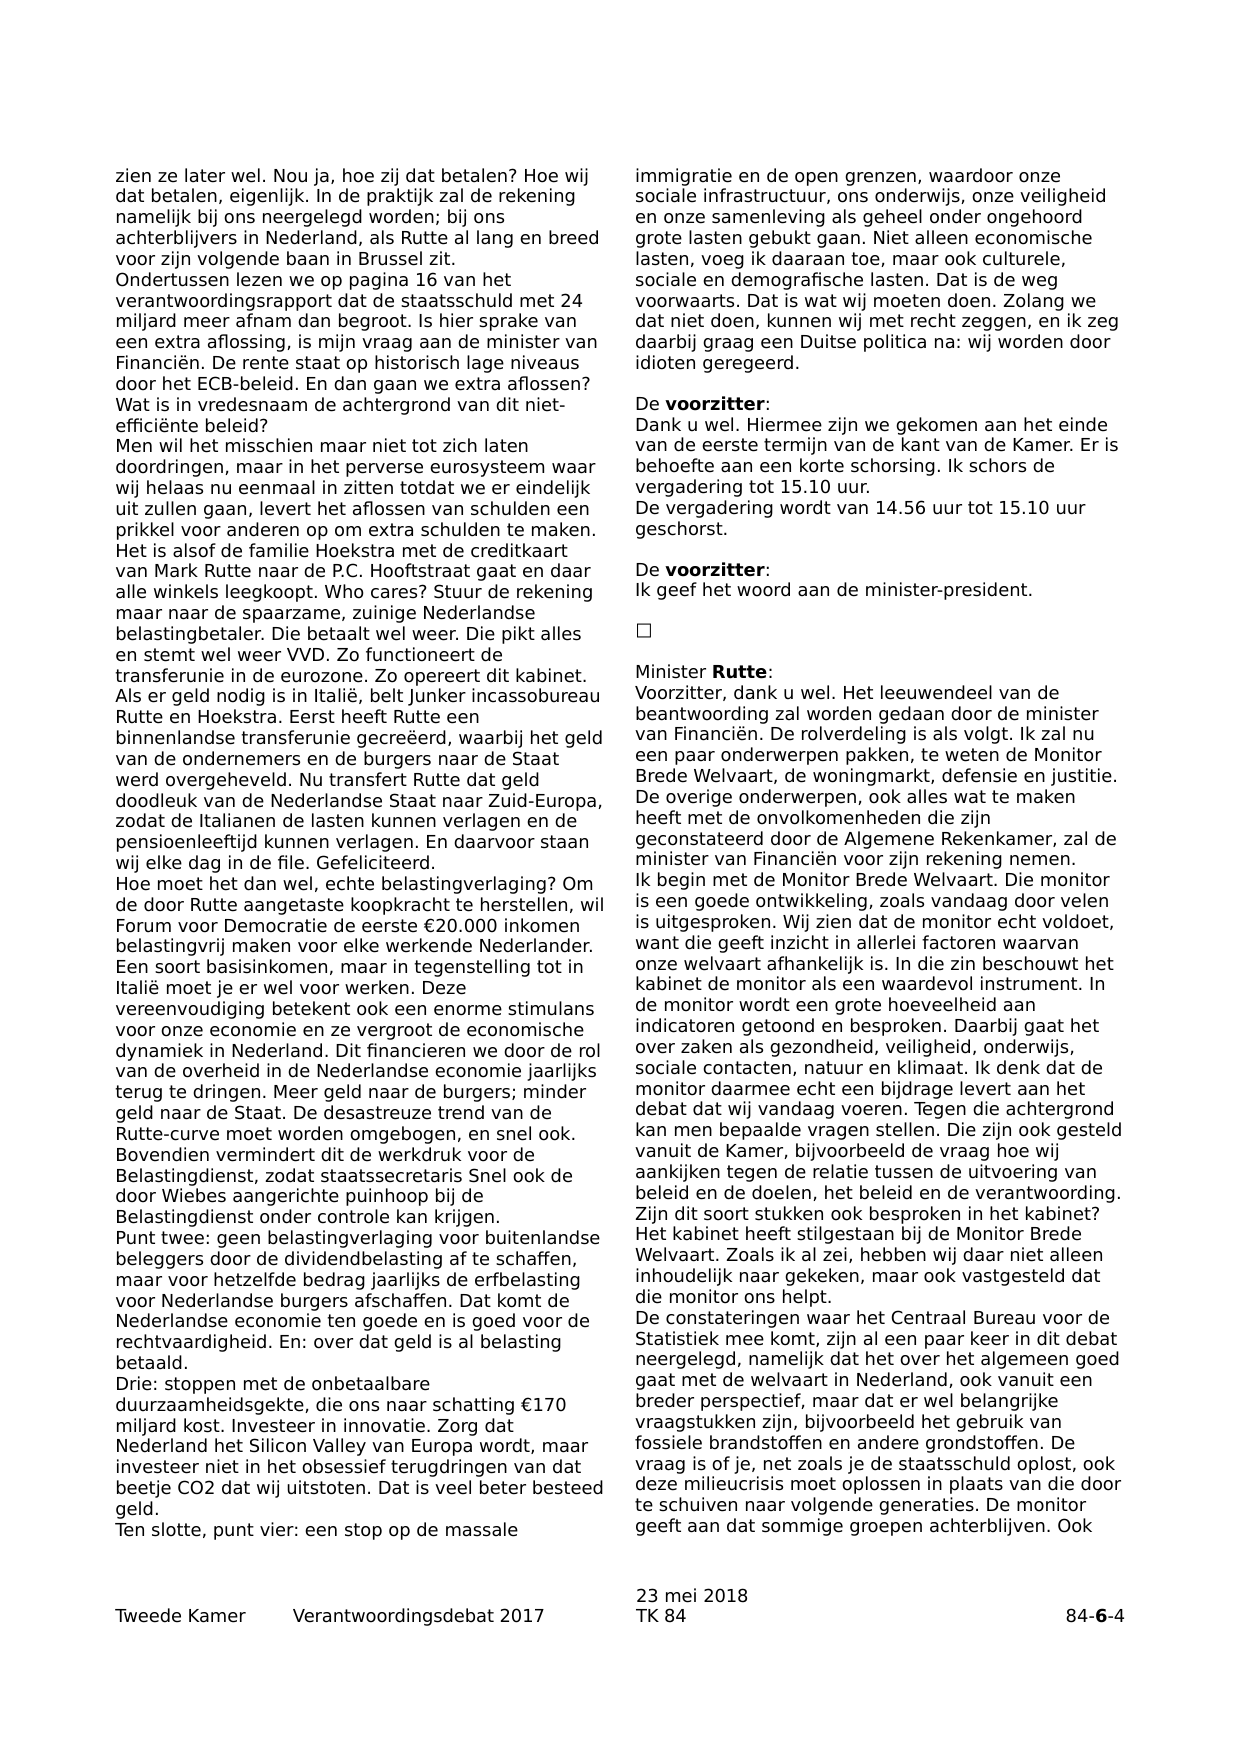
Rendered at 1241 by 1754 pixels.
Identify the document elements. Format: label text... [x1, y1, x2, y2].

text zien ze later wel. Nou ja, hoe zij dat betalen? Hoe wij dat betalen, eigenlijk. In de praktijk zal de rekening namelijk bij ons neergelegd worden; bij ons achterblijvers in Nederland, als Rutte al lang en breed voor zijn volgende baan in Brussel zit. [115, 165, 605, 269]
text ⬜ [635, 621, 1125, 642]
text Ik geef het woord aan de minister-president. [635, 580, 1125, 601]
text De voorzitter: [635, 559, 1125, 580]
text immigratie en de open grenzen, waardoor onze sociale infrastructuur, ons onderwijs, onze veiligheid en onze samenleving als geheel onder ongehoord grote lasten gebukt gaan. Niet alleen economische lasten, voeg ik daaraan toe, maar ook culturele, sociale en demografische lasten. Dat is de weg voorwaarts. Dat is wat wij moeten doen. Zolang we dat niet doen, kunnen wij met recht zeggen, en ik zeg daarbij graag een Duitse politica na: wij worden door idioten geregeerd. [635, 165, 1125, 374]
text Hoe moet het dan wel, echte belastingverlaging? Om de door Rutte aangetaste koopkracht te herstellen, wil Forum voor Democratie de eerste €20.000 inkomen belastingvrij maken voor elke werkende Nederlander. Een soort basisinkomen, maar in tegenstelling tot in Italië moet je er wel voor werken. Deze vereenvoudiging betekent ook een enorme stimulans voor onze economie en ze vergroot de economische dynamiek in Nederland. Dit financieren we door de rol van de overheid in de Nederlandse economie jaarlijks terug te dringen. Meer geld naar de burgers; minder geld naar de Staat. De desastreuze trend van de Rutte-curve moet worden omgebogen, en snel ook. Bovendien vermindert dit de werkdruk voor de Belastingdienst, zodat staatssecretaris Snel ook de door Wiebes aangerichte puinhoop bij de Belastingdienst onder controle kan krijgen. [115, 874, 605, 1228]
text Punt twee: geen belastingverlaging voor buitenlandse beleggers door de dividendbelasting af te schaffen, maar voor hetzelfde bedrag jaarlijks de erfbelasting voor Nederlandse burgers afschaffen. Dat komt de Nederlandse economie ten goede en is goed voor de rechtvaardigheid. En: over dat geld is al belasting betaald. [115, 1228, 605, 1374]
text Ondertussen lezen we op pagina 16 van het verantwoordingsrapport dat de staatsschuld met 24 miljard meer afnam dan begroot. Is hier sprake van een extra aflossing, is mijn vraag aan de minister van Financiën. De rente staat op historisch lage niveaus door het ECB-beleid. En dan gaan we extra aflossen? Wat is in vredesnaam de achtergrond van dit niet-efficiënte beleid? [115, 269, 605, 436]
text Men wil het misschien maar niet tot zich laten doordringen, maar in het perverse eurosysteem waar wij helaas nu eenmaal in zitten totdat we er eindelijk uit zullen gaan, levert het aflossen van schulden een prikkel voor anderen op om extra schulden te maken. Het is alsof de familie Hoekstra met de creditkaart van Mark Rutte naar de P.C. Hooftstraat gaat en daar alle winkels leegkoopt. Who cares? Stuur de rekening maar naar de spaarzame, zuinige Nederlandse belastingbetaler. Die betaalt wel weer. Die pikt alles en stemt wel weer VVD. Zo functioneert de transferunie in de eurozone. Zo opereert dit kabinet. Als er geld nodig is in Italië, belt Junker incassobureau Rutte en Hoekstra. Eerst heeft Rutte een binnenlandse transferunie gecreëerd, waarbij het geld van de ondernemers en de burgers naar de Staat werd overgeheveld. Nu transfert Rutte dat geld doodleuk van de Nederlandse Staat naar Zuid-Europa, zodat de Italianen de lasten kunnen verlagen en de pensioenleeftijd kunnen verlagen. En daarvoor staan wij elke dag in de file. Gefeliciteerd. [115, 436, 605, 874]
text Dank u wel. Hiermee zijn we gekomen aan het einde van de eerste termijn van de kant van de Kamer. Er is behoefte aan een korte schorsing. Ik schors de vergadering tot 15.10 uur. [635, 414, 1125, 498]
text Drie: stoppen met de onbetaalbare duurzaamheidsgekte, die ons naar schatting €170 miljard kost. Investeer in innovatie. Zorg dat Nederland het Silicon Valley van Europa wordt, maar investeer niet in het obsessief terugdringen van dat beetje CO2 dat wij uitstoten. Dat is veel beter besteed geld. [115, 1374, 605, 1519]
text Minister Rutte: [635, 662, 1125, 682]
text De vergadering wordt van 14.56 uur tot 15.10 uur geschorst. [635, 498, 1125, 539]
text Voorzitter, dank u wel. Het leeuwendeel van de beantwoording zal worden gedaan door de minister van Financiën. De rolverdeling is als volgt. Ik zal nu een paar onderwerpen pakken, te weten de Monitor Brede Welvaart, de woningmarkt, defensie en justitie. De overige onderwerpen, ook alles wat te maken heeft met de onvolkomenheden die zijn geconstateerd door de Algemene Rekenkamer, zal de minister van Financiën voor zijn rekening nemen. [635, 682, 1125, 870]
text De constateringen waar het Centraal Bureau voor de Statistiek mee komt, zijn al een paar keer in dit debat neergelegd, namelijk dat het over het algemeen goed gaat met de welvaart in Nederland, ook vanuit een breder perspectief, maar dat er wel belangrijke vraagstukken zijn, bijvoorbeeld het gebruik van fossiele brandstoffen en andere grondstoffen. De vraag is of je, net zoals je de staatsschuld oplost, ook deze milieucrisis moet oplossen in plaats van die door te schuiven naar volgende generaties. De monitor geeft aan dat sommige groepen achterblijven. Ook [635, 1307, 1125, 1537]
text Ik begin met de Monitor Brede Welvaart. Die monitor is een goede ontwikkeling, zoals vandaag door velen is uitgesproken. Wij zien dat de monitor echt voldoet, want die geeft inzicht in allerlei factoren waarvan onze welvaart afhankelijk is. In die zin beschouwt het kabinet de monitor als een waardevol instrument. In de monitor wordt een grote hoeveelheid aan indicatoren getoond en besproken. Daarbij gaat het over zaken als gezondheid, veiligheid, onderwijs, sociale contacten, natuur en klimaat. Ik denk dat de monitor daarmee echt een bijdrage levert aan het debat dat wij vandaag voeren. Tegen die achtergrond kan men bepaalde vragen stellen. Die zijn ook gesteld vanuit de Kamer, bijvoorbeeld de vraag hoe wij aankijken tegen de relatie tussen de uitvoering van beleid en de doelen, het beleid en de verantwoording. Zijn dit soort stukken ook besproken in het kabinet? Het kabinet heeft stilgestaan bij de Monitor Brede Welvaart. Zoals ik al zei, hebben wij daar niet alleen inhoudelijk naar gekeken, maar ook vastgesteld dat die monitor ons helpt. [635, 870, 1125, 1307]
text De voorzitter: [635, 394, 1125, 414]
text Ten slotte, punt vier: een stop op de massale [115, 1519, 605, 1540]
